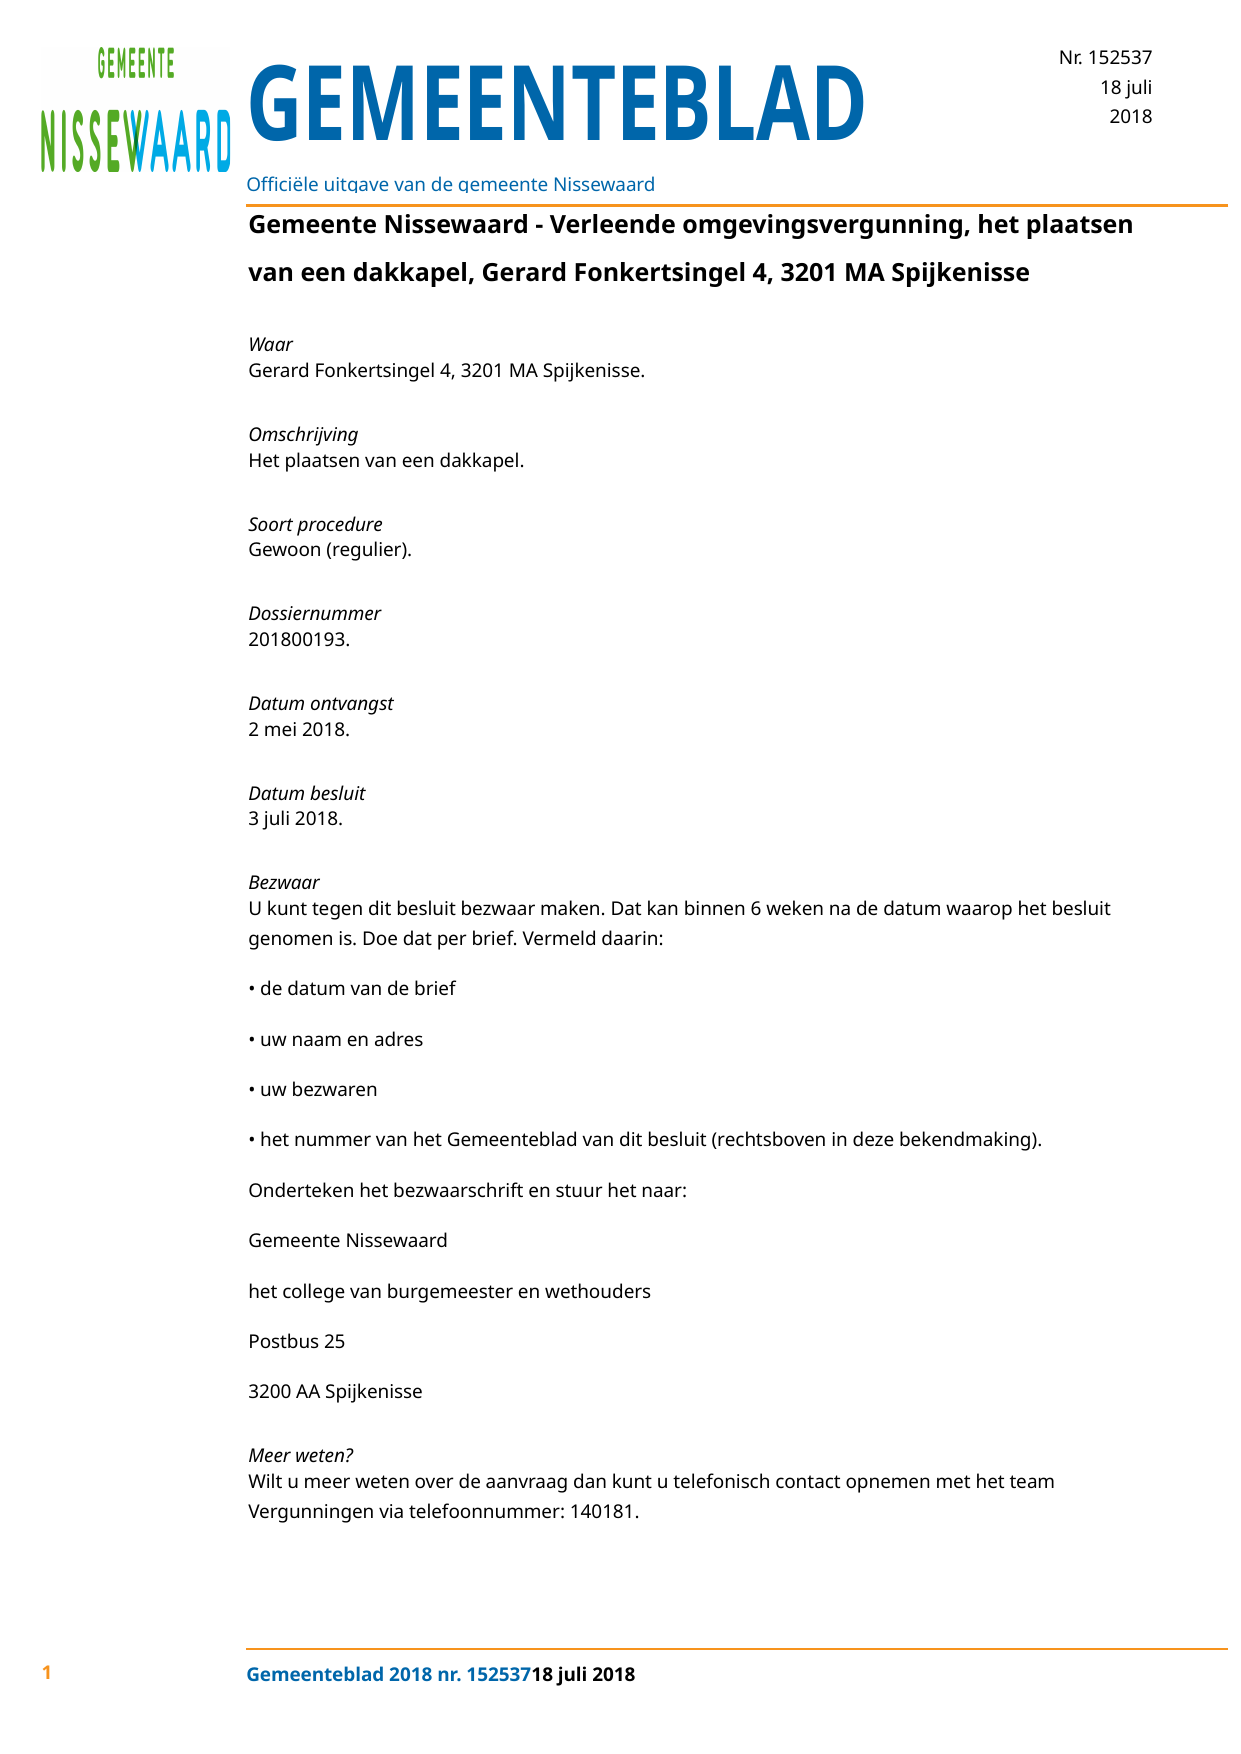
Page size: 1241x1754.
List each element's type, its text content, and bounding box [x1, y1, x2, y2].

text Gemeente Nissewaard [248, 1227, 1152, 1253]
picture [176, 157, 187, 172]
text • het nummer van het Gemeenteblad van dit besluit (rechtsboven in deze bekendmaking). [248, 1127, 1152, 1152]
picture [201, 122, 206, 138]
text 2 mei 2018. [248, 716, 1152, 742]
text 201800193. [248, 626, 1152, 652]
picture [154, 157, 165, 172]
picture [222, 122, 227, 160]
picture [200, 151, 206, 172]
text Meer weten? [248, 1443, 1152, 1468]
text 3200 AA Spijkenisse [248, 1379, 1152, 1404]
text Waar [248, 331, 1152, 357]
text Postbus 25 [248, 1328, 1152, 1354]
text het college van burgemeester en wethouders [248, 1278, 1152, 1303]
text Het plaatsen van een dakkapel. [248, 447, 1152, 473]
text 3 juli 2018. [248, 806, 1152, 831]
text Wilt u meer weten over de aanvraag dan kunt u telefonisch contact opnemen met het team Vergunningen via telefoonnummer: 140181. [248, 1468, 1152, 1524]
text Datum ontvangst [248, 690, 1152, 716]
text • de datum van de brief [248, 975, 1152, 1001]
text Onderteken het bezwaarschrift en stuur het naar: [248, 1177, 1152, 1203]
text Gewoon (regulier). [248, 537, 1152, 562]
text Datum besluit [248, 780, 1152, 806]
text Bezwaar [248, 869, 1152, 895]
text Dossiernummer [248, 601, 1152, 626]
text U kunt tegen dit besluit bezwaar maken. Dat kan binnen 6 weken na de datum waarop het besluit genomen is. Doe dat per brief. Vermeld daarin: [248, 895, 1152, 951]
text Omschrijving [248, 421, 1152, 447]
text Gemeente Nissewaard - Verleende omgevingsvergunning, het plaatsen van een dakkapel, Gerard Fonkertsingel 4, 3201 MA Spijkenisse [248, 207, 1152, 288]
text • uw naam en adres [248, 1026, 1152, 1051]
text • uw bezwaren [248, 1076, 1152, 1102]
text Soort procedure [248, 511, 1152, 537]
text Gerard Fonkertsingel 4, 3201 MA Spijkenisse. [248, 357, 1152, 383]
picture [41, 47, 231, 172]
